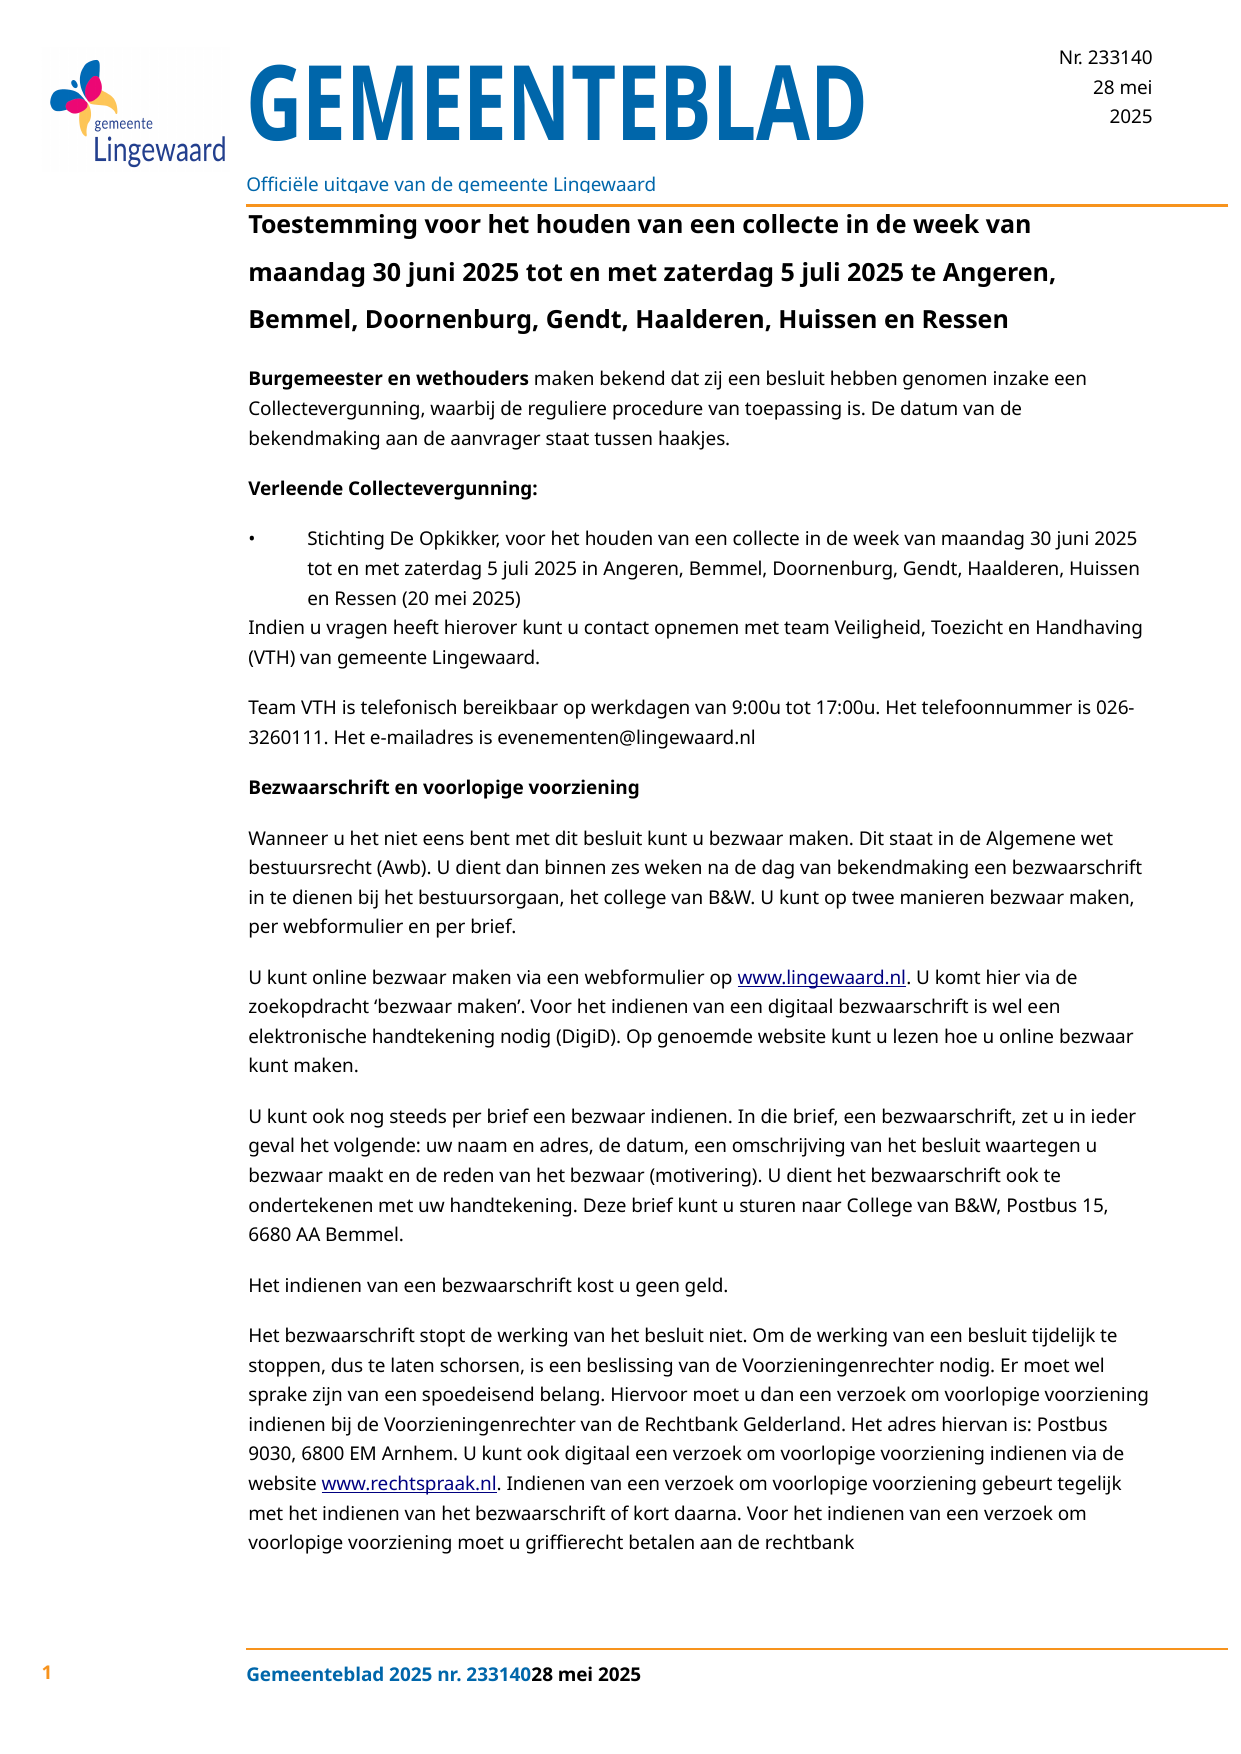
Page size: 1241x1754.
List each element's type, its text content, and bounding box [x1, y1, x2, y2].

text Wanneer u het niet eens bent met dit besluit kunt u bezwaar maken. Dit staat in de Algemene wet bestuursrecht (Awb). U dient dan binnen zes weken na de dag van bekendmaking een bezwaarschrift in te dienen bij het bestuursorgaan, het college van B&W. U kunt op twee manieren bezwaar maken, per webformulier en per brief. [248, 825, 1152, 939]
text Verleende Collectevergunning: [248, 475, 1152, 501]
text U kunt online bezwaar maken via een webformulier op www.lingewaard.nl. U komt hier via de zoekopdracht ‘bezwaar maken’. Voor het indienen van een digitaal bezwaarschrift is wel een elektronische handtekening nodig (DigiD). Op genoemde website kunt u lezen hoe u online bezwaar kunt maken. [248, 964, 1152, 1078]
list Stichting De Opkikker, voor het houden van een collecte in de week van maandag 30 juni 2025 tot en met zaterdag 5 juli 2025 in Angeren, Bemmel, Doornenburg, Gendt, Haalderen, Huissen en Ressen (20 mei 2025) [248, 526, 1152, 610]
text Indien u vragen heeft hierover kunt u contact opnemen met team Veiligheid, Toezicht en Handhaving (VTH) van gemeente Lingewaard. [248, 614, 1152, 669]
text U kunt ook nog steeds per brief een bezwaar indienen. In die brief, een bezwaarschrift, zet u in ieder geval het volgende: uw naam en adres, de datum, een omschrijving van het besluit waartegen u bezwaar maakt en de reden van het bezwaar (motivering). U dient het bezwaarschrift ook te ondertekenen met uw handtekening. Deze brief kunt u sturen naar College van B&W, Postbus 15, 6680 AA Bemmel. [248, 1103, 1152, 1247]
text Team VTH is telefonisch bereikbaar op werkdagen van 9:00u tot 17:00u. Het telefoonnummer is 026-3260111. Het e-mailadres is evenementen@lingewaard.nl [248, 694, 1152, 749]
text Het bezwaarschrift stopt de werking van het besluit niet. Om de werking van een besluit tijdelijk te stoppen, dus te laten schorsen, is een beslissing van de Voorzieningenrechter nodig. Er moet wel sprake zijn van een spoedeisend belang. Hiervoor moet u dan een verzoek om voorlopige voorziening indienen bij de Voorzieningenrechter van de Rechtbank Gelderland. Het adres hiervan is: Postbus 9030, 6800 EM Arnhem. U kunt ook digitaal een verzoek om voorlopige voorziening indienen via de website www.rechtspraak.nl. Indienen van een verzoek om voorlopige voorziening gebeurt tegelijk met het indienen van het bezwaarschrift of kort daarna. Voor het indienen van een verzoek om voorlopige voorziening moet u griffierecht betalen aan de rechtbank [248, 1322, 1152, 1555]
text Bezwaarschrift en voorlopige voorziening [248, 774, 1152, 800]
text Burgemeester en wethouders maken bekend dat zij een besluit hebben genomen inzake een Collectevergunning, waarbij de reguliere procedure van toepassing is. De datum van de bekendmaking aan de aanvrager staat tussen haakjes. [248, 366, 1152, 450]
text Het indienen van een bezwaarschrift kost u geen geld. [248, 1272, 1152, 1297]
text Toestemming voor het houden van een collecte in de week van maandag 30 juni 2025 tot en met zaterdag 5 juli 2025 te Angeren, Bemmel, Doornenburg, Gendt, Haalderen, Huissen en Ressen [248, 207, 1152, 336]
picture [41, 47, 231, 172]
